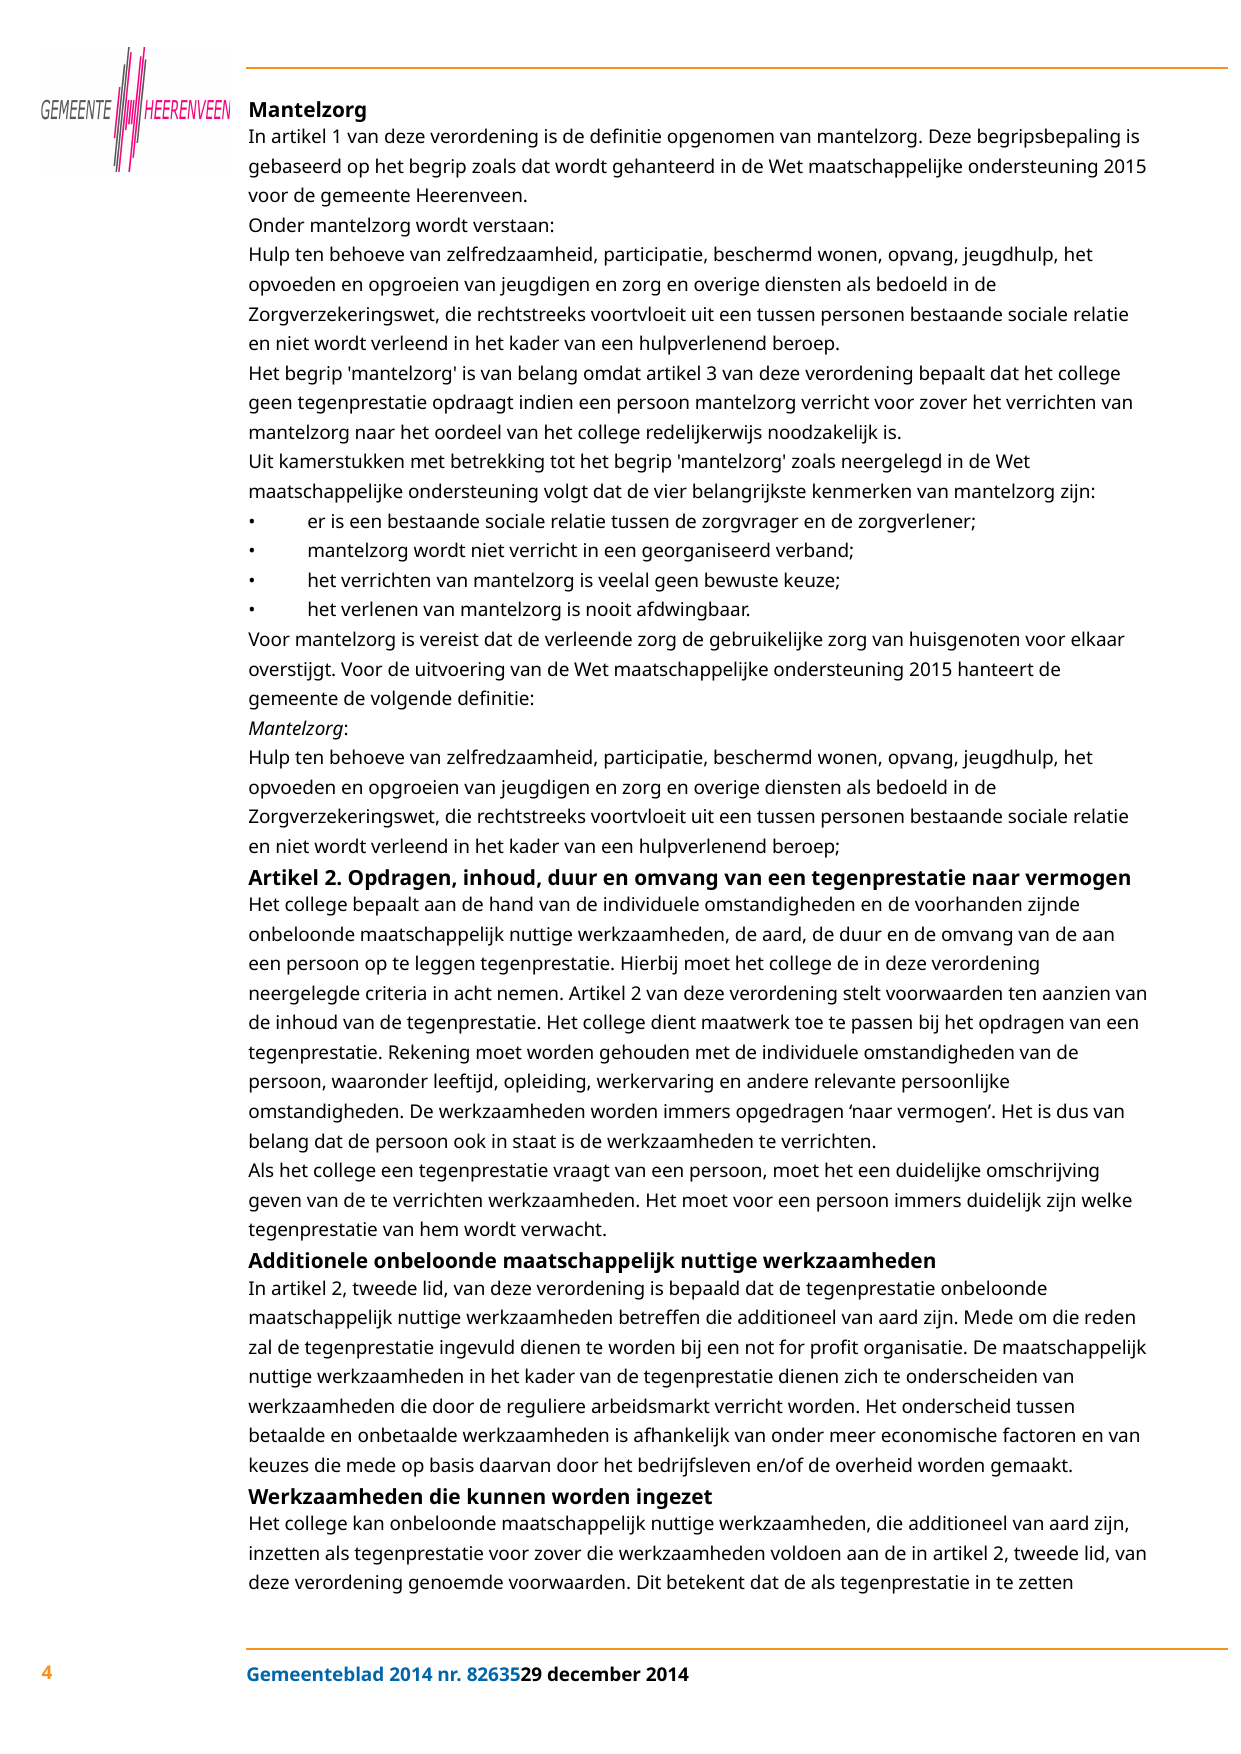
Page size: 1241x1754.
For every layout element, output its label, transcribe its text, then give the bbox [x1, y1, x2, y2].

text Hulp ten behoeve van zelfredzaamheid, participatie, beschermd wonen, opvang, jeugdhulp, het opvoeden en opgroeien van jeugdigen en zorg en overige diensten als bedoeld in de Zorgverzekeringswet, die rechtstreeks voortvloeit uit een tussen personen bestaande sociale relatie en niet wordt verleend in het kader van een hulpverlenend beroep; [248, 744, 1152, 859]
list het verrichten van mantelzorg is veelal geen bewuste keuze; [248, 567, 1152, 593]
text Werkzaamheden die kunnen worden ingezet [248, 1482, 1152, 1510]
text Mantelzorg: [248, 715, 1152, 741]
text Voor mantelzorg is vereist dat de verleende zorg de gebruikelijke zorg van huisgenoten voor elkaar overstijgt. Voor de uitvoering van de Wet maatschappelijke ondersteuning 2015 hanteert de gemeente de volgende definitie: [248, 626, 1152, 711]
text Als het college een tegenprestatie vraagt van een persoon, moet het een duidelijke omschrijving geven van de te verrichten werkzaamheden. Het moet voor een persoon immers duidelijk zijn welke tegenprestatie van hem wordt verwacht. [248, 1157, 1152, 1242]
text In artikel 2, tweede lid, van deze verordening is bepaald dat de tegenprestatie onbeloonde maatschappelijk nuttige werkzaamheden betreffen die additioneel van aard zijn. Mede om die reden zal de tegenprestatie ingevuld dienen te worden bij een not for profit organisatie. De maatschappelijk nuttige werkzaamheden in het kader van de tegenprestatie dienen zich te onderscheiden van werkzaamheden die door de reguliere arbeidsmarkt verricht worden. Het onderscheid tussen betaalde en onbetaalde werkzaamheden is afhankelijk van onder meer economische factoren en van keuzes die mede op basis daarvan door het bedrijfsleven en/of de overheid worden gemaakt. [248, 1275, 1152, 1478]
text Hulp ten behoeve van zelfredzaamheid, participatie, beschermd wonen, opvang, jeugdhulp, het opvoeden en opgroeien van jeugdigen en zorg en overige diensten als bedoeld in de Zorgverzekeringswet, die rechtstreeks voortvloeit uit een tussen personen bestaande sociale relatie en niet wordt verleend in het kader van een hulpverlenend beroep. [248, 242, 1152, 356]
text Artikel 2. Opdragen, inhoud, duur en omvang van een tegenprestatie naar vermogen [248, 863, 1152, 891]
text Uit kamerstukken met betrekking tot het begrip 'mantelzorg' zoals neergelegd in de Wet maatschappelijke ondersteuning volgt dat de vier belangrijkste kenmerken van mantelzorg zijn: [248, 449, 1152, 504]
text Het college bepaalt aan de hand van de individuele omstandigheden en de voorhanden zijnde onbeloonde maatschappelijk nuttige werkzaamheden, de aard, de duur en de omvang van de aan een persoon op te leggen tegenprestatie. Hierbij moet het college de in deze verordening neergelegde criteria in acht nemen. Artikel 2 van deze verordening stelt voorwaarden ten aanzien van de inhoud van de tegenprestatie. Het college dient maatwerk toe te passen bij het opdragen van een tegenprestatie. Rekening moet worden gehouden met de individuele omstandigheden van de persoon, waaronder leeftijd, opleiding, werkervaring en andere relevante persoonlijke omstandigheden. De werkzaamheden worden immers opgedragen ‘naar vermogen’. Het is dus van belang dat de persoon ook in staat is de werkzaamheden te verrichten. [248, 891, 1152, 1154]
list er is een bestaande sociale relatie tussen de zorgvrager en de zorgverlener; [248, 508, 1152, 533]
list het verlenen van mantelzorg is nooit afdwingbaar. [248, 597, 1152, 622]
text In artikel 1 van deze verordening is de definitie opgenomen van mantelzorg. Deze begripsbepaling is gebaseerd op het begrip zoals dat wordt gehanteerd in de Wet maatschappelijke ondersteuning 2015 voor de gemeente Heerenveen. [248, 123, 1152, 208]
list mantelzorg wordt niet verricht in een georganiseerd verband; [248, 537, 1152, 563]
text Onder mantelzorg wordt verstaan: [248, 212, 1152, 238]
text Het begrip 'mantelzorg' is van belang omdat artikel 3 van deze verordening bepaalt dat het college geen tegenprestatie opdraagt indien een persoon mantelzorg verricht voor zover het verrichten van mantelzorg naar het oordeel van het college redelijkerwijs noodzakelijk is. [248, 360, 1152, 445]
picture [41, 47, 231, 172]
text Mantelzorg [248, 95, 1152, 123]
text Het college kan onbeloonde maatschappelijk nuttige werkzaamheden, die additioneel van aard zijn, inzetten als tegenprestatie voor zover die werkzaamheden voldoen aan de in artikel 2, tweede lid, van deze verordening genoemde voorwaarden. Dit betekent dat de als tegenprestatie in te zetten [248, 1510, 1152, 1595]
text Additionele onbeloonde maatschappelijk nuttige werkzaamheden [248, 1246, 1152, 1275]
